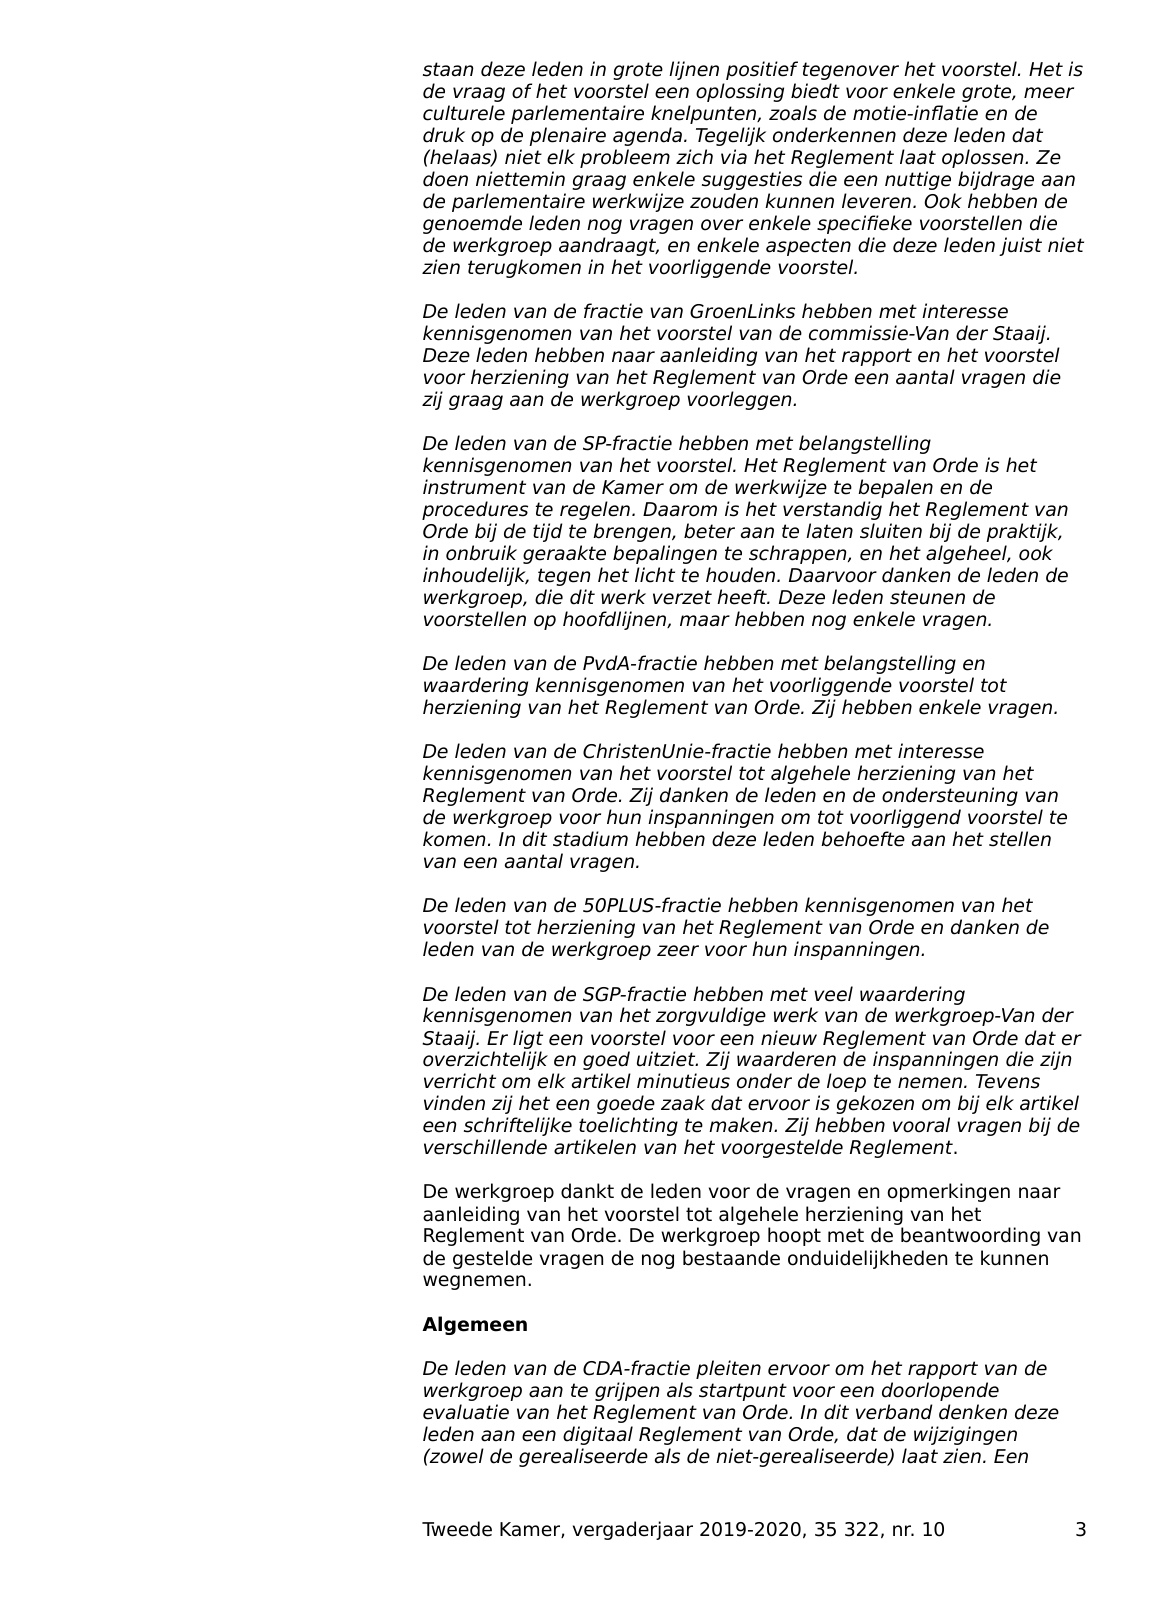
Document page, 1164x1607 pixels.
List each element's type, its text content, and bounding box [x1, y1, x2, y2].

text De leden van de SP-fractie hebben met belangstelling kennisgenomen van het voorstel. Het Reglement van Orde is het instrument van de Kamer om de werkwijze te bepalen en de procedures te regelen. Daarom is het verstandig het Reglement van Orde bij de tijd te brengen, beter aan te laten sluiten bij de praktijk, in onbruik geraakte bepalingen te schrappen, en het algeheel, ook inhoudelijk, tegen het licht te houden. Daarvoor danken de leden de werkgroep, die dit werk verzet heeft. Deze leden steunen de voorstellen op hoofdlijnen, maar hebben nog enkele vragen. [422, 433, 1087, 631]
text De leden van de ChristenUnie-fractie hebben met interesse kennisgenomen van het voorstel tot algehele herziening van het Reglement van Orde. Zij danken de leden en de ondersteuning van de werkgroep voor hun inspanningen om tot voorliggend voorstel te komen. In dit stadium hebben deze leden behoefte aan het stellen van een aantal vragen. [422, 741, 1087, 873]
text De leden van de CDA-fractie pleiten ervoor om het rapport van de werkgroep aan te grijpen als startpunt voor een doorlopende evaluatie van het Reglement van Orde. In dit verband denken deze leden aan een digitaal Reglement van Orde, dat de wijzigingen (zowel de gerealiseerde als de niet-gerealiseerde) laat zien. Een [422, 1358, 1087, 1468]
subtitle Algemeen [422, 1313, 1087, 1336]
text De leden van de 50PLUS-fractie hebben kennisgenomen van het voorstel tot herziening van het Reglement van Orde en danken de leden van de werkgroep zeer voor hun inspanningen. [422, 895, 1087, 961]
text De leden van de fractie van GroenLinks hebben met interesse kennisgenomen van het voorstel van de commissie-Van der Staaij. Deze leden hebben naar aanleiding van het rapport en het voorstel voor herziening van het Reglement van Orde een aantal vragen die zij graag aan de werkgroep voorleggen. [422, 301, 1087, 411]
text De leden van de PvdA-fractie hebben met belangstelling en waardering kennisgenomen van het voorliggende voorstel tot herziening van het Reglement van Orde. Zij hebben enkele vragen. [422, 653, 1087, 719]
text staan deze leden in grote lijnen positief tegenover het voorstel. Het is de vraag of het voorstel een oplossing biedt voor enkele grote, meer culturele parlementaire knelpunten, zoals de motie-inflatie en de druk op de plenaire agenda. Tegelijk onderkennen deze leden dat (helaas) niet elk probleem zich via het Reglement laat oplossen. Ze doen niettemin graag enkele suggesties die een nuttige bijdrage aan de parlementaire werkwijze zouden kunnen leveren. Ook hebben de genoemde leden nog vragen over enkele specifieke voorstellen die de werkgroep aandraagt, en enkele aspecten die deze leden juist niet zien terugkomen in het voorliggende voorstel. [422, 59, 1087, 279]
text De leden van de SGP-fractie hebben met veel waardering kennisgenomen van het zorgvuldige werk van de werkgroep-Van der Staaij. Er ligt een voorstel voor een nieuw Reglement van Orde dat er overzichtelijk en goed uitziet. Zij waarderen de inspanningen die zijn verricht om elk artikel minutieus onder de loep te nemen. Tevens vinden zij het een goede zaak dat ervoor is gekozen om bij elk artikel een schriftelijke toelichting te maken. Zij hebben vooral vragen bij de verschillende artikelen van het voorgestelde Reglement. [422, 983, 1087, 1159]
text De werkgroep dankt de leden voor de vragen en opmerkingen naar aanleiding van het voorstel tot algehele herziening van het Reglement van Orde. De werkgroep hoopt met de beantwoording van de gestelde vragen de nog bestaande onduidelijkheden te kunnen wegnemen. [422, 1181, 1087, 1291]
